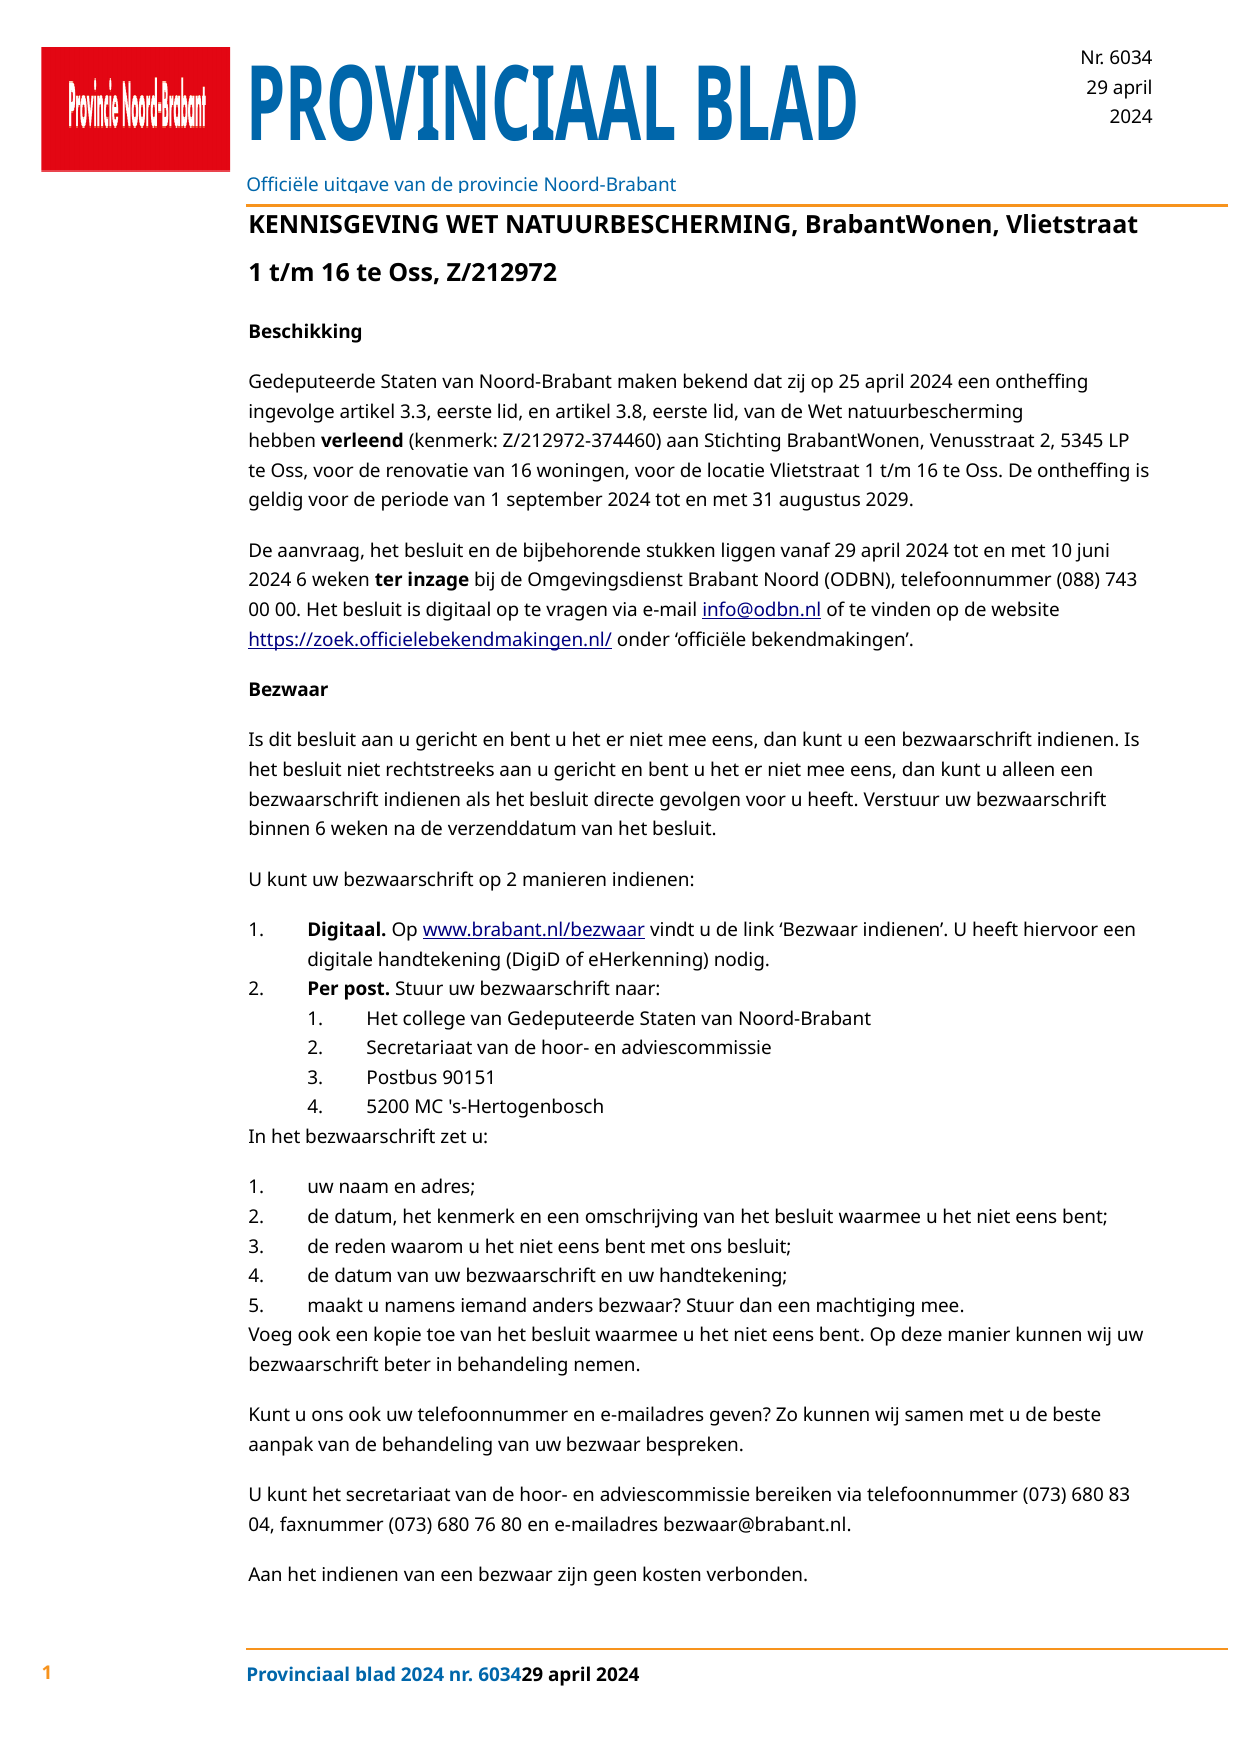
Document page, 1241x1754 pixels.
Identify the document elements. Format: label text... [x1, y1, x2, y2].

list Per post. Stuur uw bezwaarschrift naar: [248, 975, 1152, 1001]
list maakt u namens iemand anders bezwaar? Stuur dan een machtiging mee. [248, 1292, 1152, 1318]
text In het bezwaarschrift zet u: [248, 1123, 1152, 1149]
list 5200 MC 's‑Hertogenbosch [307, 1094, 1152, 1119]
text De aanvraag, het besluit en de bijbehorende stukken liggen vanaf 29 april 2024 tot en met 10 juni 2024 6 weken ter inzage bij de Omgevingsdienst Brabant Noord (ODBN), telefoonnummer (088) 743 00 00. Het besluit is digitaal op te vragen via e-mail info@odbn.nl of te vinden op de website https://zoek.officielebekendmakingen.nl/ onder ‘officiële bekendmakingen’. [248, 537, 1152, 652]
list uw naam en adres; [248, 1174, 1152, 1199]
list Digitaal. Op www.brabant.nl/bezwaar vindt u de link ‘Bezwaar indienen’. U heeft hiervoor een digitale handtekening (DigiD of eHerkenning) nodig. [248, 916, 1152, 972]
text Voeg ook een kopie toe van het besluit waarmee u het niet eens bent. Op deze manier kunnen wij uw bezwaarschrift beter in behandeling nemen. [248, 1322, 1152, 1377]
list Postbus 90151 [307, 1064, 1152, 1090]
text U kunt het secretariaat van de hoor- en adviescommissie bereiken via telefoonnummer (073) 680 83 04, faxnummer (073) 680 76 80 en e-mailadres bezwaar@brabant.nl. [248, 1482, 1152, 1537]
list Secretariaat van de hoor- en adviescommissie [307, 1034, 1152, 1060]
picture [41, 47, 231, 172]
text Is dit besluit aan u gericht en bent u het er niet mee eens, dan kunt u een bezwaarschrift indienen. Is het besluit niet rechtstreeks aan u gericht en bent u het er niet mee eens, dan kunt u alleen een bezwaarschrift indienen als het besluit directe gevolgen voor u heeft. Verstuur uw bezwaarschrift binnen 6 weken na de verzenddatum van het besluit. [248, 727, 1152, 841]
text Bezwaar [248, 676, 1152, 702]
text KENNISGEVING WET NATUURBESCHERMING, BrabantWonen, Vlietstraat 1 t/m 16 te Oss, Z/212972 [248, 207, 1152, 288]
list de datum van uw bezwaarschrift en uw handtekening; [248, 1262, 1152, 1288]
text Gedeputeerde Staten van Noord-Brabant maken bekend dat zij op 25 april 2024 een ontheffing ingevolge artikel 3.3, eerste lid, en artikel 3.8, eerste lid, van de Wet natuurbescherming hebben verleend (kenmerk: Z/212972-374460) aan Stichting BrabantWonen, Venusstraat 2, 5345 LP te Oss, voor de renovatie van 16 woningen, voor de locatie Vlietstraat 1 t/m 16 te Oss. De ontheffing is geldig voor de periode van 1 september 2024 tot en met 31 augustus 2029. [248, 368, 1152, 512]
list Het college van Gedeputeerde Staten van Noord-Brabant [307, 1005, 1152, 1031]
text Aan het indienen van een bezwaar zijn geen kosten verbonden. [248, 1562, 1152, 1587]
list de datum, het kenmerk en een omschrijving van het besluit waarmee u het niet eens bent; [248, 1203, 1152, 1229]
text Beschikking [248, 318, 1152, 344]
text Kunt u ons ook uw telefoonnummer en e-mailadres geven? Zo kunnen wij samen met u de beste aanpak van de behandeling van uw bezwaar bespreken. [248, 1402, 1152, 1457]
list de reden waarom u het niet eens bent met ons besluit; [248, 1233, 1152, 1259]
text U kunt uw bezwaarschrift op 2 manieren indienen: [248, 866, 1152, 892]
